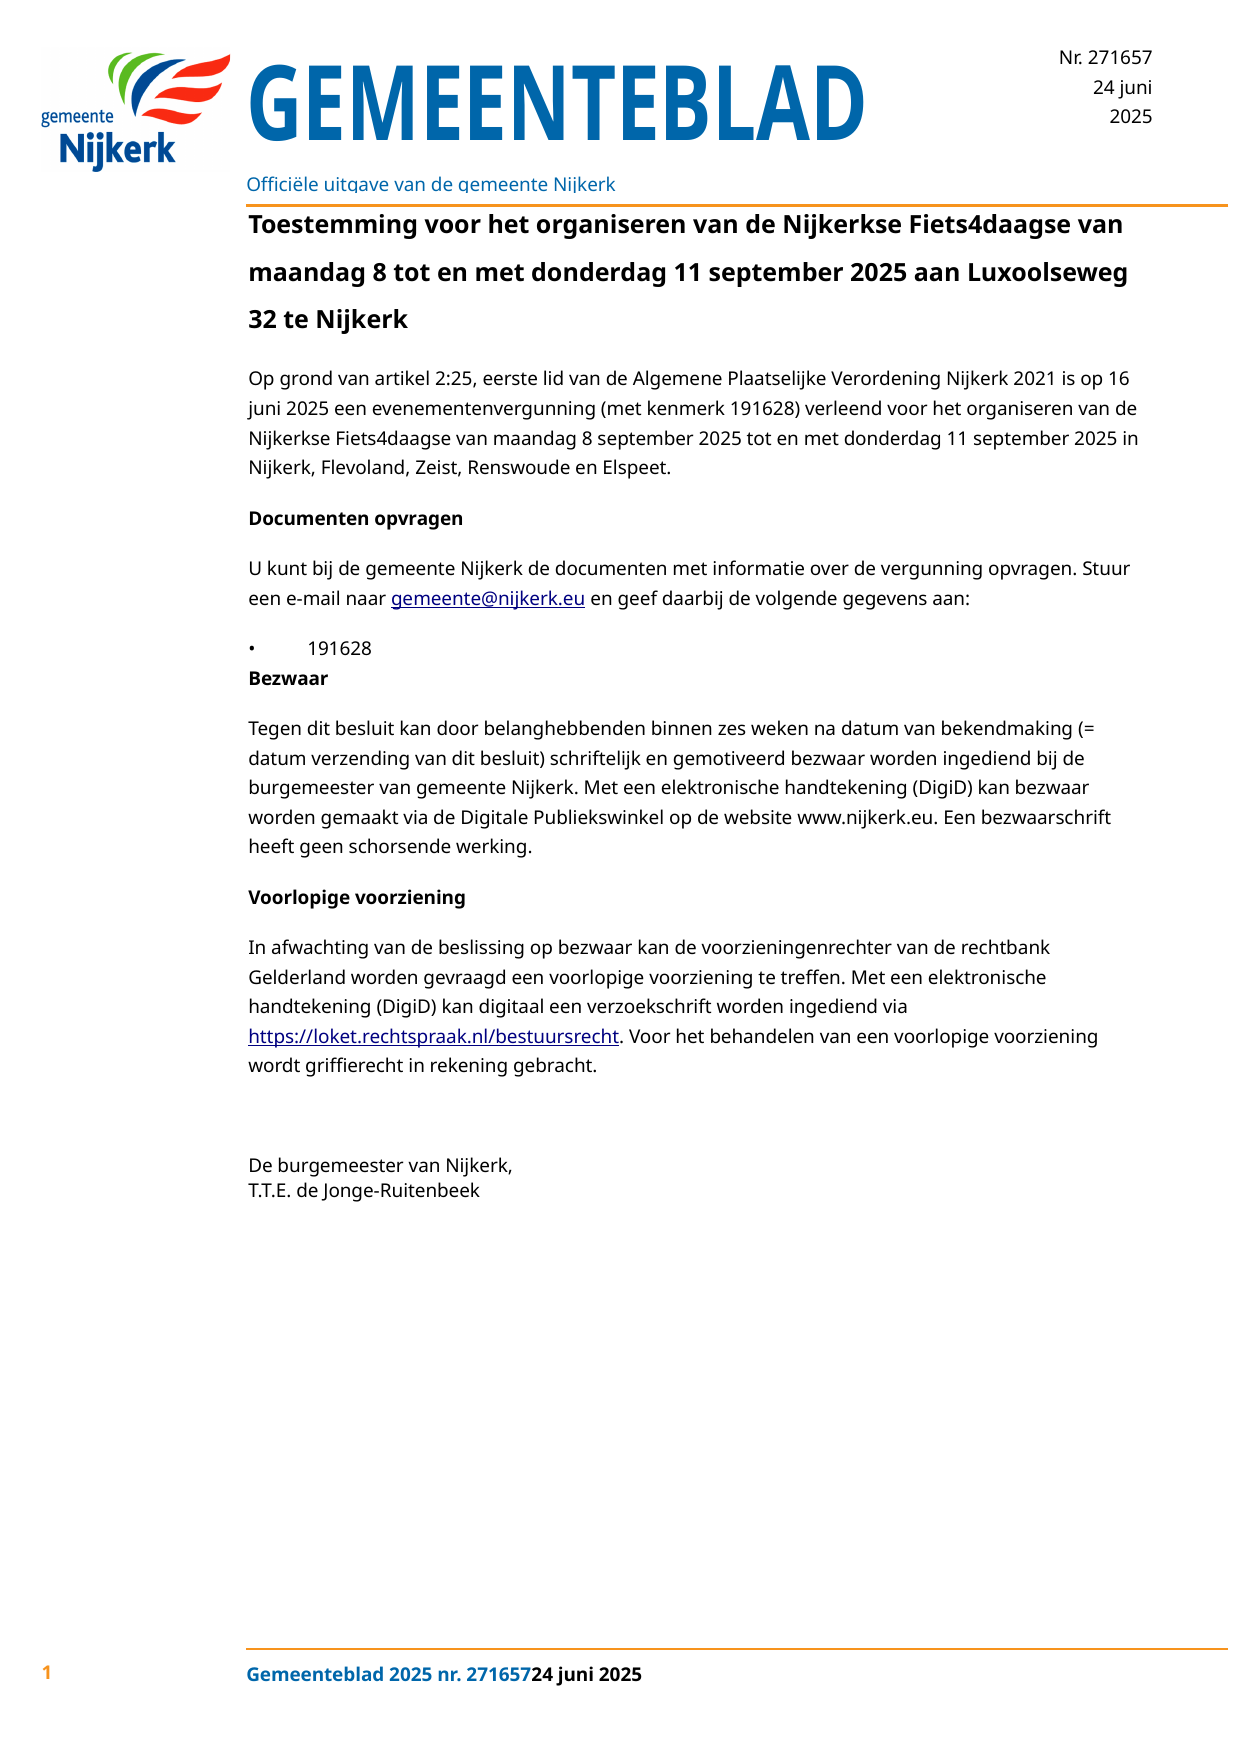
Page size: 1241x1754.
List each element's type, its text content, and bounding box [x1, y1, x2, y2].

text Documenten opvragen [248, 505, 1152, 530]
text De burgemeester van Nijkerk, [248, 1152, 1152, 1178]
text In afwachting van de beslissing op bezwaar kan de voorzieningenrechter van de rechtbank Gelderland worden gevraagd een voorlopige voorziening te treffen. Met een elektronische handtekening (DigiD) kan digitaal een verzoekschrift worden ingediend via https://loket.rechtspraak.nl/bestuursrecht. Voor het behandelen van een voorlopige voorziening wordt griffierecht in rekening gebracht. [248, 934, 1152, 1078]
picture [41, 47, 231, 172]
text Bezwaar [248, 665, 1152, 690]
text Voorlopige voorziening [248, 884, 1152, 909]
text Op grond van artikel 2:25, eerste lid van de Algemene Plaatselijke Verordening Nijkerk 2021 is op 16 juni 2025 een evenementenvergunning (met kenmerk 191628) verleend voor het organiseren van de Nijkerkse Fiets4daagse van maandag 8 september 2025 tot en met donderdag 11 september 2025 in Nijkerk, Flevoland, Zeist, Renswoude en Elspeet. [248, 366, 1152, 480]
list 191628 [248, 635, 1152, 661]
text U kunt bij de gemeente Nijkerk de documenten met informatie over de vergunning opvragen. Stuur een e-mail naar gemeente@nijkerk.eu en geef daarbij de volgende gegevens aan: [248, 555, 1152, 610]
text Toestemming voor het organiseren van de Nijkerkse Fiets4daagse van maandag 8 tot en met donderdag 11 september 2025 aan Luxoolseweg 32 te Nijkerk [248, 207, 1152, 336]
text T.T.E. de Jonge-Ruitenbeek [248, 1178, 1152, 1203]
text Tegen dit besluit kan door belanghebbenden binnen zes weken na datum van bekendmaking (= datum verzending van dit besluit) schriftelijk en gemotiveerd bezwaar worden ingediend bij de burgemeester van gemeente Nijkerk. Met een elektronische handtekening (DigiD) kan bezwaar worden gemaakt via de Digitale Publiekswinkel op de website www.nijkerk.eu. Een bezwaarschrift heeft geen schorsende werking. [248, 715, 1152, 859]
